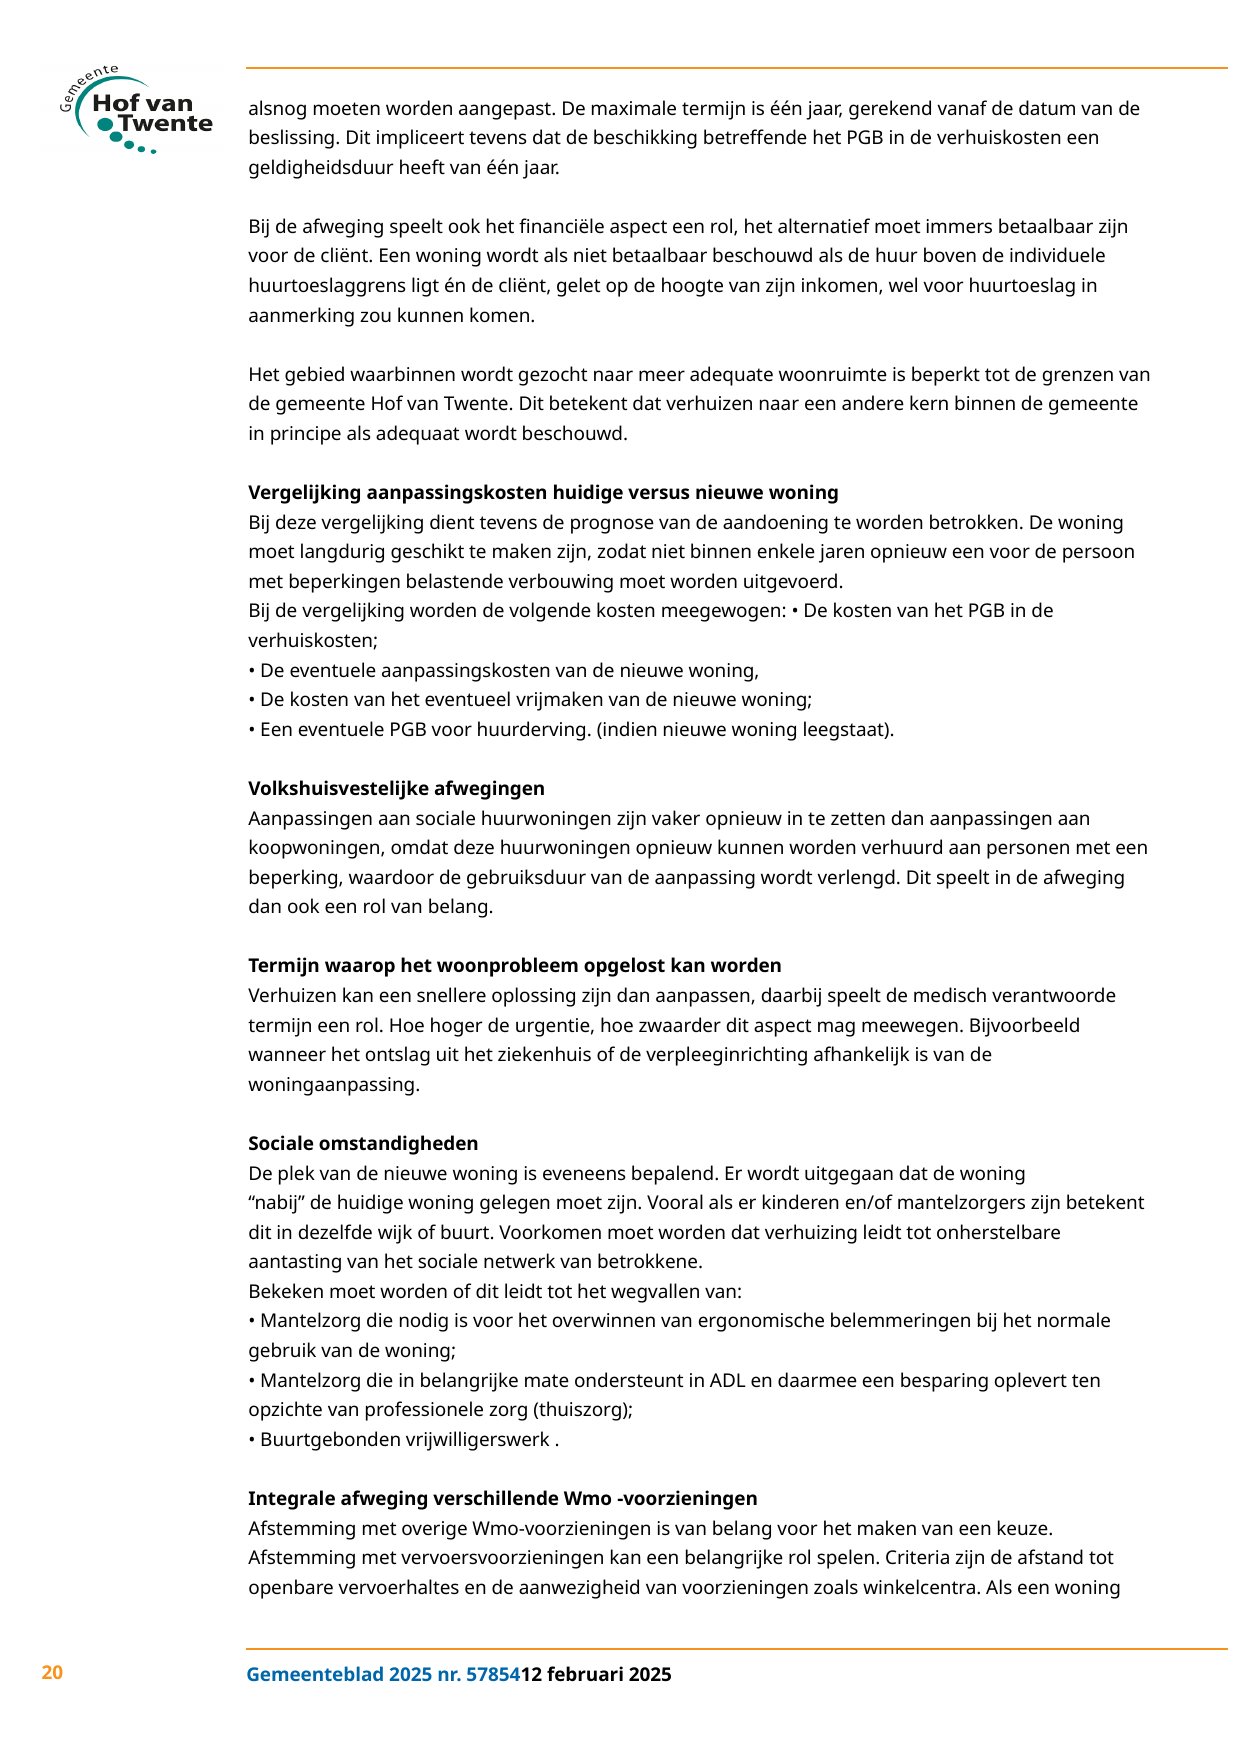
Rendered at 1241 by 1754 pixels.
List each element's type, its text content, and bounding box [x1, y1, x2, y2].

text Termijn waarop het woonprobleem opgelost kan worden [248, 953, 1152, 978]
text • Mantelzorg die in belangrijke mate ondersteunt in ADL en daarmee een besparing oplevert ten opzichte van professionele zorg (thuiszorg); [248, 1367, 1152, 1422]
text Volkshuisvestelijke afwegingen [248, 775, 1152, 801]
text • Een eventuele PGB voor huurderving. (indien nieuwe woning leegstaat). [248, 716, 1152, 742]
text • Mantelzorg die nodig is voor het overwinnen van ergonomische belemmeringen bij het normale gebruik van de woning; [248, 1308, 1152, 1363]
text Verhuizen kan een snellere oplossing zijn dan aanpassen, daarbij speelt de medisch verantwoorde termijn een rol. Hoe hoger de urgentie, hoe zwaarder dit aspect mag meewegen. Bijvoorbeeld wanneer het ontslag uit het ziekenhuis of de verpleeginrichting afhankelijk is van de woningaanpassing. [248, 982, 1152, 1097]
text alsnog moeten worden aangepast. De maximale termijn is één jaar, gerekend vanaf de datum van de beslissing. Dit impliceert tevens dat de beschikking betreffende het PGB in de verhuiskosten een geldigheidsduur heeft van één jaar. [248, 95, 1152, 180]
picture [41, 47, 231, 172]
text Bij de vergelijking worden de volgende kosten meegewogen: • De kosten van het PGB in de verhuiskosten; [248, 598, 1152, 653]
text Bekeken moet worden of dit leidt tot het wegvallen van: [248, 1278, 1152, 1304]
text Afstemming met overige Wmo-voorzieningen is van belang voor het maken van een keuze. Afstemming met vervoersvoorzieningen kan een belangrijke rol spelen. Criteria zijn de afstand tot openbare vervoerhaltes en de aanwezigheid van voorzieningen zoals winkelcentra. Als een woning [248, 1515, 1152, 1600]
text Bij deze vergelijking dient tevens de prognose van de aandoening te worden betrokken. De woning moet langdurig geschikt te maken zijn, zodat niet binnen enkele jaren opnieuw een voor de persoon met beperkingen belastende verbouwing moet worden uitgevoerd. [248, 509, 1152, 594]
text Aanpassingen aan sociale huurwoningen zijn vaker opnieuw in te zetten dan aanpassingen aan koopwoningen, omdat deze huurwoningen opnieuw kunnen worden verhuurd aan personen met een beperking, waardoor de gebruiksduur van de aanpassing wordt verlengd. Dit speelt in de afweging dan ook een rol van belang. [248, 805, 1152, 919]
text “nabij” de huidige woning gelegen moet zijn. Vooral als er kinderen en/of mantelzorgers zijn betekent dit in dezelfde wijk of buurt. Voorkomen moet worden dat verhuizing leidt tot onherstelbare aantasting van het sociale netwerk van betrokkene. [248, 1189, 1152, 1274]
text De plek van de nieuwe woning is eveneens bepalend. Er wordt uitgegaan dat de woning [248, 1160, 1152, 1186]
text Het gebied waarbinnen wordt gezocht naar meer adequate woonruimte is beperkt tot de grenzen van de gemeente Hof van Twente. Dit betekent dat verhuizen naar een andere kern binnen de gemeente in principe als adequaat wordt beschouwd. [248, 361, 1152, 446]
text Sociale omstandigheden [248, 1130, 1152, 1156]
text • Buurtgebonden vrijwilligerswerk . [248, 1426, 1152, 1452]
text • De kosten van het eventueel vrijmaken van de nieuwe woning; [248, 686, 1152, 712]
text Integrale afweging verschillende Wmo -voorzieningen [248, 1485, 1152, 1511]
text Bij de afweging speelt ook het financiële aspect een rol, het alternatief moet immers betaalbaar zijn voor de cliënt. Een woning wordt als niet betaalbaar beschouwd als de huur boven de individuele huurtoeslaggrens ligt én de cliënt, gelet op de hoogte van zijn inkomen, wel voor huurtoeslag in aanmerking zou kunnen komen. [248, 213, 1152, 328]
text Vergelijking aanpassingskosten huidige versus nieuwe woning [248, 479, 1152, 505]
text • De eventuele aanpassingskosten van de nieuwe woning, [248, 657, 1152, 683]
